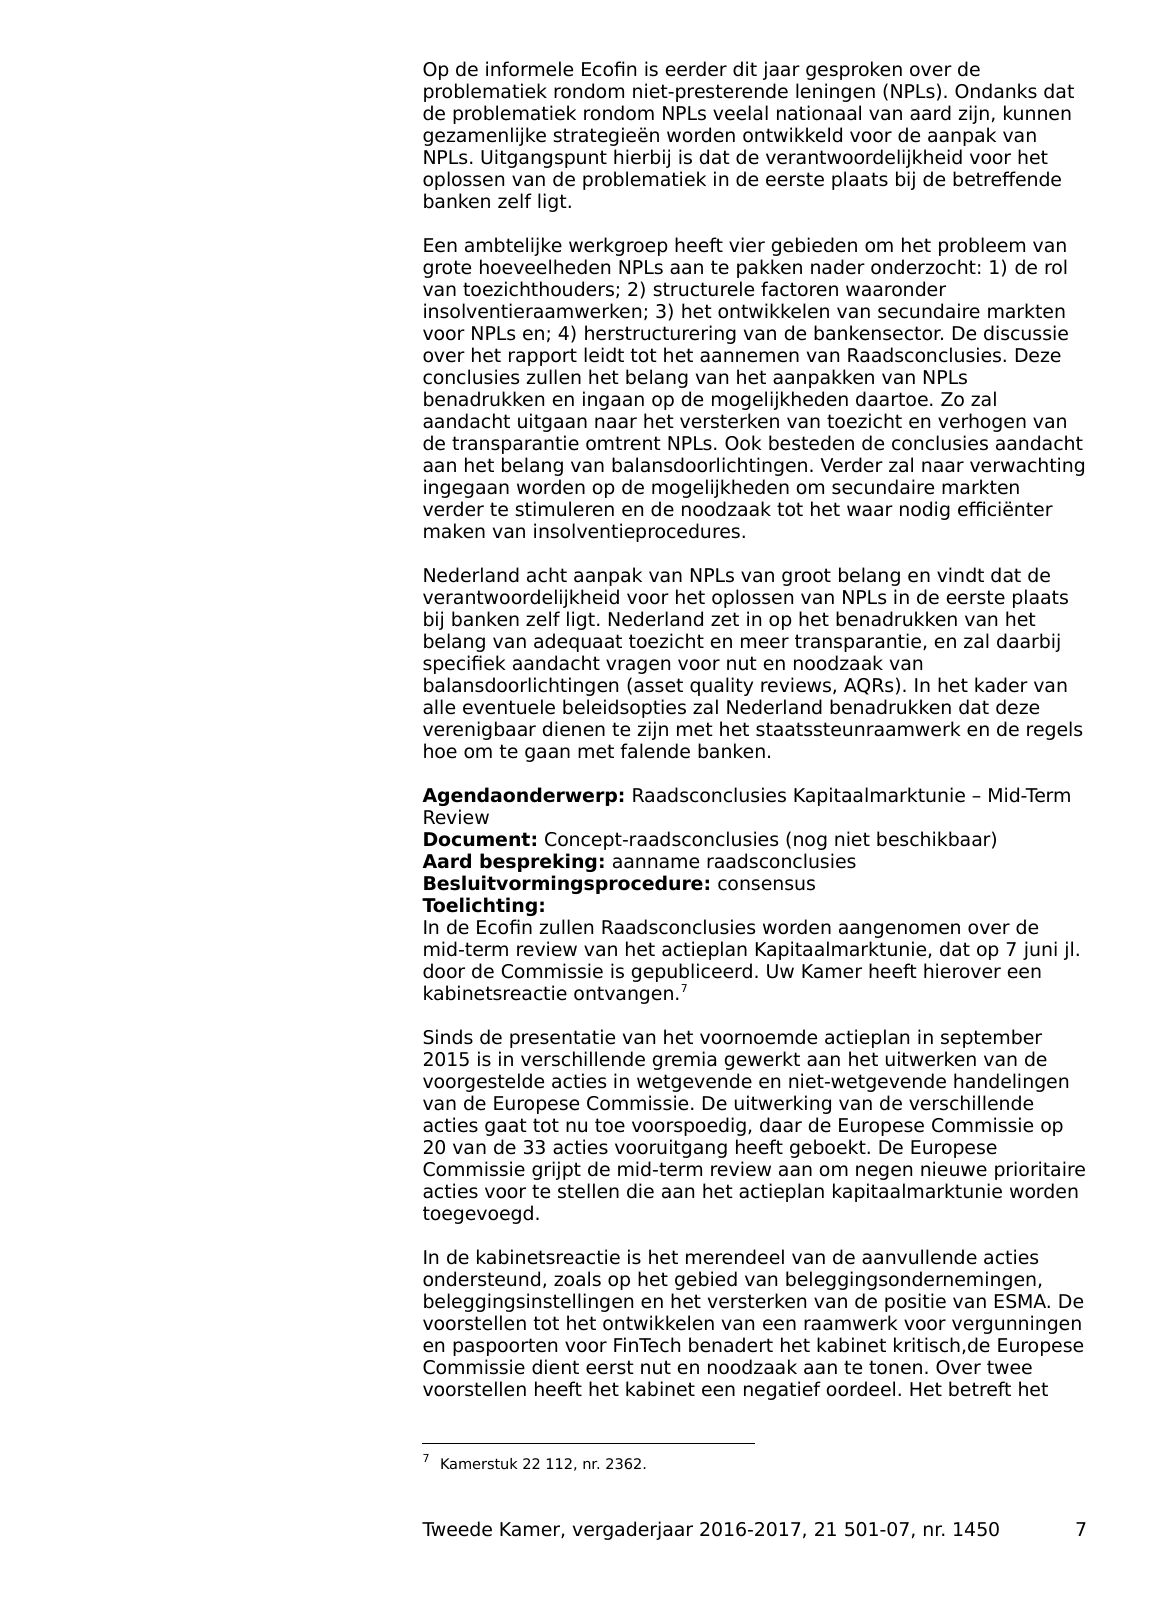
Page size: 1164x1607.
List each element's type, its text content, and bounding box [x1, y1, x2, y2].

text Toelichting: [422, 895, 1087, 917]
text Agendaonderwerp: Raadsconclusies Kapitaalmarktunie – Mid-Term Review [422, 785, 1087, 829]
text Nederland acht aanpak van NPLs van groot belang en vindt dat de verantwoordelijkheid voor het oplossen van NPLs in de eerste plaats bij banken zelf ligt. Nederland zet in op het benadrukken van het belang van adequaat toezicht en meer transparantie, en zal daarbij specifiek aandacht vragen voor nut en noodzaak van balansdoorlichtingen (asset quality reviews, AQRs). In het kader van alle eventuele beleidsopties zal Nederland benadrukken dat deze verenigbaar dienen te zijn met het staatssteunraamwerk en de regels hoe om te gaan met falende banken. [422, 565, 1087, 763]
text In de Ecofin zullen Raadsconclusies worden aangenomen over de mid-term review van het actieplan Kapitaalmarktunie, dat op 7 juni jl. door de Commissie is gepubliceerd. Uw Kamer heeft hierover een kabinetsreactie ontvangen. [422, 917, 1087, 1005]
text Besluitvormingsprocedure: consensus [422, 873, 1087, 895]
text Aard bespreking: aanname raadsconclusies [422, 851, 1087, 873]
text Een ambtelijke werkgroep heeft vier gebieden om het probleem van grote hoeveelheden NPLs aan te pakken nader onderzocht: 1) de rol van toezichthouders; 2) structurele factoren waaronder insolventieraamwerken; 3) het ontwikkelen van secundaire markten voor NPLs en; 4) herstructurering van de bankensector. De discussie over het rapport leidt tot het aannemen van Raadsconclusies. Deze conclusies zullen het belang van het aanpakken van NPLs benadrukken en ingaan op de mogelijkheden daartoe. Zo zal aandacht uitgaan naar het versterken van toezicht en verhogen van de transparantie omtrent NPLs. Ook besteden de conclusies aandacht aan het belang van balansdoorlichtingen. Verder zal naar verwachting ingegaan worden op de mogelijkheden om secundaire markten verder te stimuleren en de noodzaak tot het waar nodig efficiënter maken van insolventieprocedures. [422, 235, 1087, 543]
text In de kabinetsreactie is het merendeel van de aanvullende acties ondersteund, zoals op het gebied van beleggingsondernemingen, beleggingsinstellingen en het versterken van de positie van ESMA. De voorstellen tot het ontwikkelen van een raamwerk voor vergunningen en paspoorten voor FinTech benadert het kabinet kritisch,de Europese Commissie dient eerst nut en noodzaak aan te tonen. Over twee voorstellen heeft het kabinet een negatief oordeel. Het betreft het [422, 1247, 1087, 1401]
text Document: Concept-raadsconclusies (nog niet beschikbaar) [422, 829, 1087, 851]
text Kamerstuk 22 112, nr. 2362. [422, 1452, 1087, 1474]
text Op de informele Ecofin is eerder dit jaar gesproken over de problematiek rondom niet-presterende leningen (NPLs). Ondanks dat de problematiek rondom NPLs veelal nationaal van aard zijn, kunnen gezamenlijke strategieën worden ontwikkeld voor de aanpak van NPLs. Uitgangspunt hierbij is dat de verantwoordelijkheid voor het oplossen van de problematiek in de eerste plaats bij de betreffende banken zelf ligt. [422, 59, 1087, 213]
text Sinds de presentatie van het voornoemde actieplan in september 2015 is in verschillende gremia gewerkt aan het uitwerken van de voorgestelde acties in wetgevende en niet-wetgevende handelingen van de Europese Commissie. De uitwerking van de verschillende acties gaat tot nu toe voorspoedig, daar de Europese Commissie op 20 van de 33 acties vooruitgang heeft geboekt. De Europese Commissie grijpt de mid-term review aan om negen nieuwe prioritaire acties voor te stellen die aan het actieplan kapitaalmarktunie worden toegevoegd. [422, 1027, 1087, 1225]
